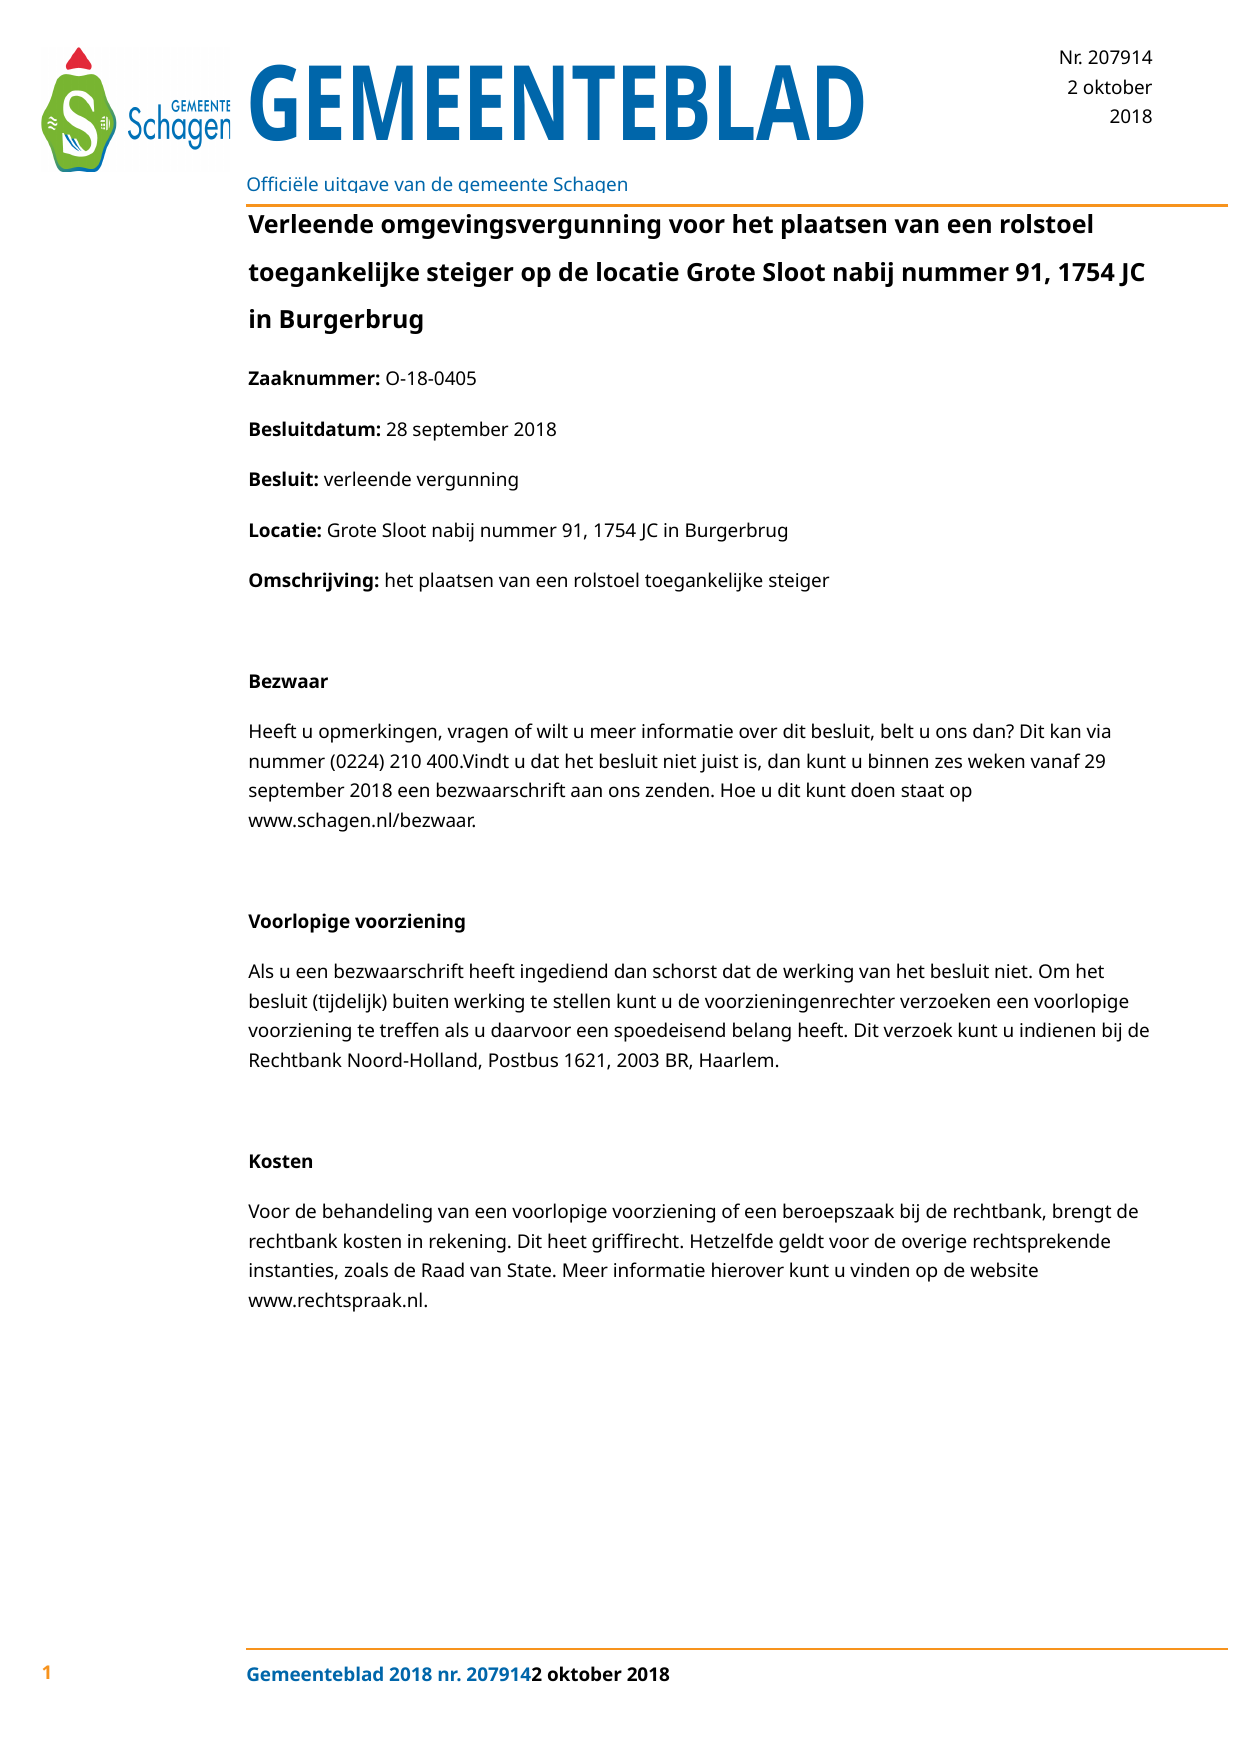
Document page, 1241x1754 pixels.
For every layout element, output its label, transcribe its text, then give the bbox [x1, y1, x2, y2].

text Locatie: Grote Sloot nabij nummer 91, 1754 JC in Burgerbrug [248, 517, 1152, 542]
picture [41, 47, 231, 172]
text Kosten [248, 1148, 1152, 1174]
text Omschrijving: het plaatsen van een rolstoel toegankelijke steiger [248, 567, 1152, 593]
text Als u een bezwaarschrift heeft ingediend dan schorst dat de werking van het besluit niet. Om het besluit (tijdelijk) buiten werking te stellen kunt u de voorzieningenrechter verzoeken een voorlopige voorziening te treffen als u daarvoor een spoedeisend belang heeft. Dit verzoek kunt u indienen bij de Rechtbank Noord-Holland, Postbus 1621, 2003 BR, Haarlem. [248, 958, 1152, 1073]
text Voorlopige voorziening [248, 908, 1152, 934]
text Heeft u opmerkingen, vragen of wilt u meer informatie over dit besluit, belt u ons dan? Dit kan via nummer (0224) 210 400.Vindt u dat het besluit niet juist is, dan kunt u binnen zes weken vanaf 29 september 2018 een bezwaarschrift aan ons zenden. Hoe u dit kunt doen staat op www.schagen.nl/bezwaar. [248, 718, 1152, 833]
text Zaaknummer: O-18-0405 [248, 366, 1152, 391]
text Besluitdatum: 28 september 2018 [248, 416, 1152, 442]
text Besluit: verleende vergunning [248, 466, 1152, 492]
text Voor de behandeling van een voorlopige voorziening of een beroepszaak bij de rechtbank, brengt de rechtbank kosten in rekening. Dit heet griffirecht. Hetzelfde geldt voor de overige rechtsprekende instanties, zoals de Raad van State. Meer informatie hierover kunt u vinden op de website www.rechtspraak.nl. [248, 1198, 1152, 1313]
text Verleende omgevingsvergunning voor het plaatsen van een rolstoel toegankelijke steiger op de locatie Grote Sloot nabij nummer 91, 1754 JC in Burgerbrug [248, 207, 1152, 336]
text Bezwaar [248, 668, 1152, 694]
